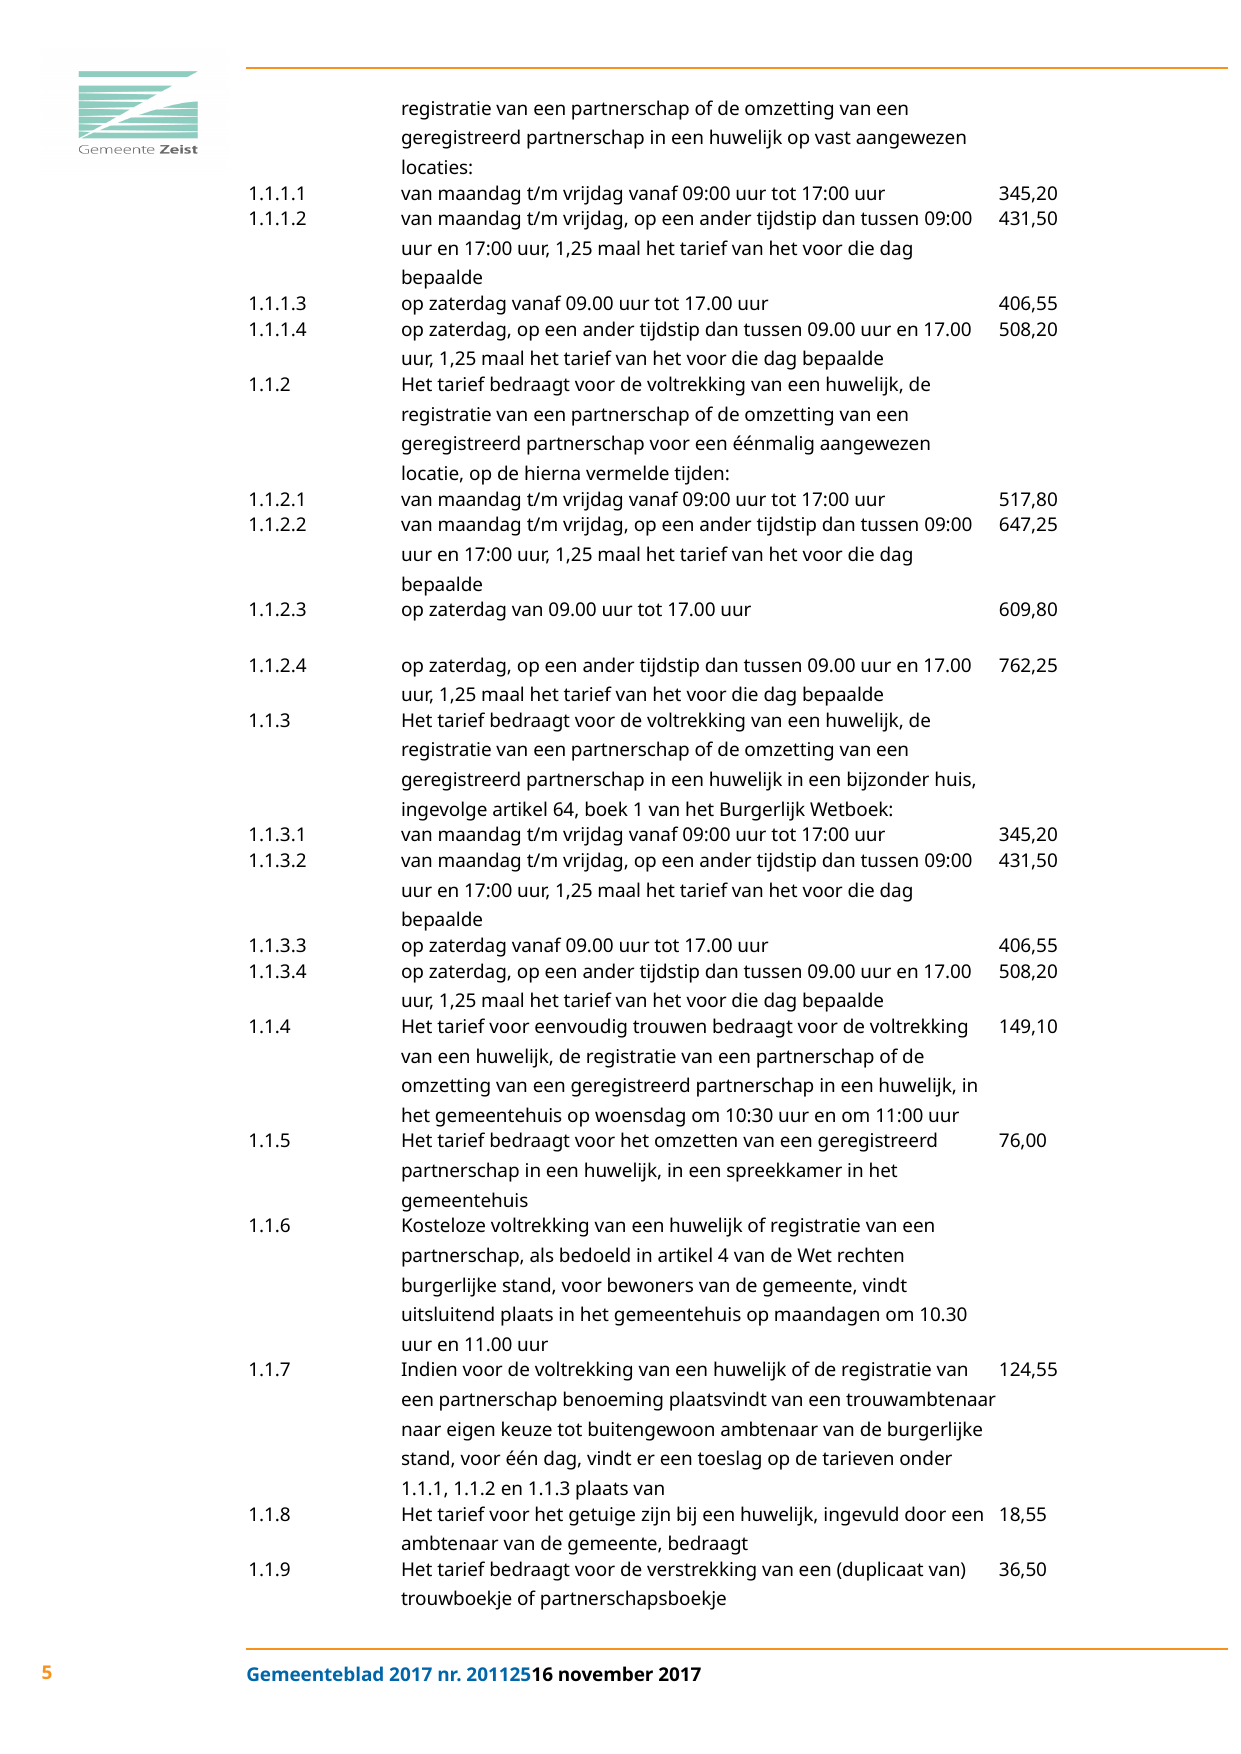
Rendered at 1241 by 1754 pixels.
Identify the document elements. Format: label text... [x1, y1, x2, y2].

table_cell Het tarief voor het getuige zijn bij een huwelijk, ingevuld door een ambtenaar van de gemeente, bedraagt [401, 1501, 999, 1556]
table_cell 1.1.1.1 [248, 180, 401, 205]
table_cell [999, 371, 1152, 486]
table_cell Kosteloze voltrekking van een huwelijk of registratie van een partnerschap, als bedoeld in artikel 4 van de Wet rechten burgerlijke stand, voor bewoners van de gemeente, vindt uitsluitend plaats in het gemeentehuis op maandagen om 10.30 uur en 11.00 uur [401, 1213, 999, 1357]
table_cell van maandag t/m vrijdag, op een ander tijdstip dan tussen 09:00 uur en 17:00 uur, 1,25 maal het tarief van het voor die dag bepaalde [401, 205, 999, 290]
table_cell [999, 1213, 1152, 1357]
table_cell [999, 95, 1152, 180]
table_cell van maandag t/m vrijdag vanaf 09:00 uur tot 17:00 uur [401, 180, 999, 205]
table_cell van maandag t/m vrijdag, op een ander tijdstip dan tussen 09:00 uur en 17:00 uur, 1,25 maal het tarief van het voor die dag bepaalde [401, 847, 999, 932]
table_cell Het tarief voor eenvoudig trouwen bedraagt voor de voltrekking van een huwelijk, de registratie van een partnerschap of de omzetting van een geregistreerd partnerschap in een huwelijk, in het gemeentehuis op woensdag om 10:30 uur en om 11:00 uur [401, 1013, 999, 1128]
table_cell Het tarief bedraagt voor de voltrekking van een huwelijk, de registratie van een partnerschap of de omzetting van een geregistreerd partnerschap in een huwelijk in een bijzonder huis, ingevolge artikel 64, boek 1 van het Burgerlijk Wetboek: [401, 707, 999, 822]
table_cell 609,80 [999, 596, 1152, 652]
table_cell 1.1.2.1 [248, 486, 401, 512]
table_cell 406,55 [999, 290, 1152, 316]
table_cell 508,20 [999, 316, 1152, 371]
table_cell op zaterdag vanaf 09.00 uur tot 17.00 uur [401, 932, 999, 958]
table_cell 1.1.3.4 [248, 958, 401, 1013]
table_cell 1.1.1.2 [248, 205, 401, 290]
table_cell [999, 707, 1152, 822]
table_cell 1.1.3.2 [248, 847, 401, 932]
table_cell 36,50 [999, 1556, 1152, 1611]
table_cell 76,00 [999, 1128, 1152, 1213]
table_cell 1.1.2 [248, 371, 401, 486]
table_cell 647,25 [999, 512, 1152, 596]
table_cell 431,50 [999, 847, 1152, 932]
table_cell 1.1.1.4 [248, 316, 401, 371]
table_cell 1.1.2.4 [248, 652, 401, 707]
table_cell 1.1.6 [248, 1213, 401, 1357]
table_cell Indien voor de voltrekking van een huwelijk of de registratie van een partnerschap benoeming plaatsvindt van een trouwambtenaar naar eigen keuze tot buitengewoon ambtenaar van de burgerlijke stand, voor één dag, vindt er een toeslag op de tarieven onder 1.1.1, 1.1.2 en 1.1.3 plaats van [401, 1357, 999, 1501]
table_cell 1.1.3.1 [248, 822, 401, 847]
table_cell 1.1.2.3 [248, 596, 401, 652]
table_cell 517,80 [999, 486, 1152, 512]
table_cell 431,50 [999, 205, 1152, 290]
table_cell 345,20 [999, 180, 1152, 205]
table_cell op zaterdag, op een ander tijdstip dan tussen 09.00 uur en 17.00 uur, 1,25 maal het tarief van het voor die dag bepaalde [401, 958, 999, 1013]
table_cell 1.1.2.2 [248, 512, 401, 596]
table_cell Het tarief bedraagt voor het omzetten van een geregistreerd partnerschap in een huwelijk, in een spreekkamer in het gemeentehuis [401, 1128, 999, 1213]
table_cell 1.1.7 [248, 1357, 401, 1501]
table_cell 1.1.1.3 [248, 290, 401, 316]
table_cell 149,10 [999, 1013, 1152, 1128]
table_cell op zaterdag, op een ander tijdstip dan tussen 09.00 uur en 17.00 uur, 1,25 maal het tarief van het voor die dag bepaalde [401, 652, 999, 707]
picture [41, 47, 231, 172]
table_cell 1.1.3.3 [248, 932, 401, 958]
table_cell Het tarief bedraagt voor de verstrekking van een (duplicaat van) trouwboekje of partnerschapsboekje [401, 1556, 999, 1611]
table_cell op zaterdag vanaf 09.00 uur tot 17.00 uur [401, 290, 999, 316]
table_cell 345,20 [999, 822, 1152, 847]
table_cell van maandag t/m vrijdag, op een ander tijdstip dan tussen 09:00 uur en 17:00 uur, 1,25 maal het tarief van het voor die dag bepaalde [401, 512, 999, 596]
table_cell van maandag t/m vrijdag vanaf 09:00 uur tot 17:00 uur [401, 822, 999, 847]
table_cell 1.1.4 [248, 1013, 401, 1128]
table_cell 1.1.8 [248, 1501, 401, 1556]
table_cell Het tarief bedraagt voor de voltrekking van een huwelijk, de registratie van een partnerschap of de omzetting van een geregistreerd partnerschap voor een éénmalig aangewezen locatie, op de hierna vermelde tijden: [401, 371, 999, 486]
table_cell [248, 95, 401, 180]
table_cell 406,55 [999, 932, 1152, 958]
table_cell 1.1.9 [248, 1556, 401, 1611]
table_cell 124,55 [999, 1357, 1152, 1501]
table_cell 1.1.5 [248, 1128, 401, 1213]
table_cell 18,55 [999, 1501, 1152, 1556]
table_cell van maandag t/m vrijdag vanaf 09:00 uur tot 17:00 uur [401, 486, 999, 512]
table_cell op zaterdag van 09.00 uur tot 17.00 uur [401, 596, 999, 652]
table_cell 508,20 [999, 958, 1152, 1013]
table_cell op zaterdag, op een ander tijdstip dan tussen 09.00 uur en 17.00 uur, 1,25 maal het tarief van het voor die dag bepaalde [401, 316, 999, 371]
table_cell 1.1.3 [248, 707, 401, 822]
table_cell 762,25 [999, 652, 1152, 707]
table_cell registratie van een partnerschap of de omzetting van een geregistreerd partnerschap in een huwelijk op vast aangewezen locaties: [401, 95, 999, 180]
